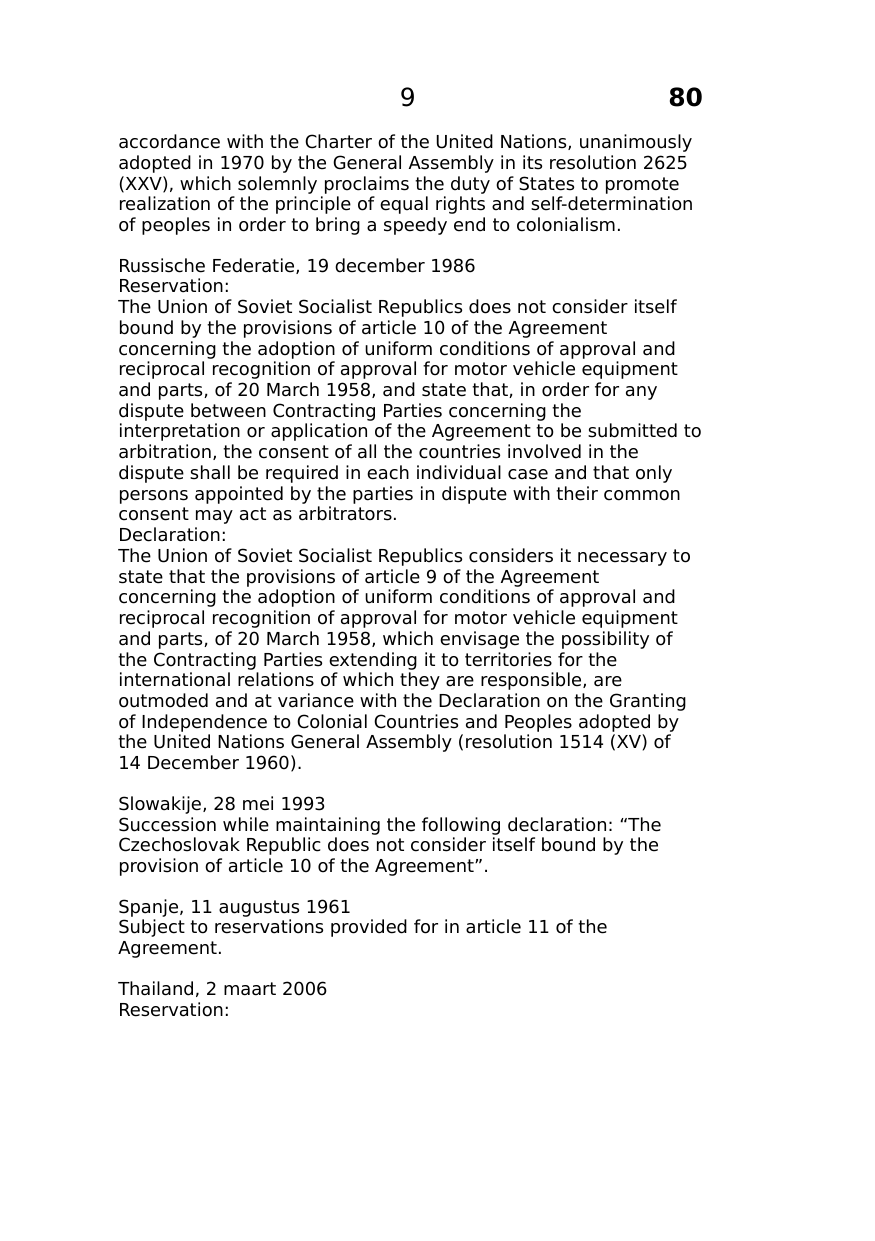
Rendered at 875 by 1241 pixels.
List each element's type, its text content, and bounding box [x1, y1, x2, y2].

text Succession while maintaining the following declaration: “The Czechoslovak Republic does not consider itself bound by the provision of article 10 of the Agreement”. [118, 814, 703, 877]
text Russische Federatie, 19 december 1986 [118, 256, 703, 276]
text Subject to reservations provided for in article 11 of the Agreement. [118, 917, 703, 959]
text Reservation: [118, 999, 703, 1020]
text Declaration: [118, 525, 703, 546]
text Slowakije, 28 mei 1993 [118, 794, 703, 814]
text Thailand, 2 maart 2006 [118, 979, 703, 999]
text Reservation: [118, 276, 703, 297]
text Spanje, 11 augustus 1961 [118, 897, 703, 917]
text The Union of Soviet Socialist Republics considers it necessary to state that the provisions of article 9 of the Agreement concerning the adoption of uniform conditions of approval and reciprocal recognition of approval for motor vehicle equipment and parts, of 20 March 1958, which envisage the possibility of the Contracting Parties extending it to territories for the international relations of which they are responsible, are outmoded and at variance with the Declaration on the Granting of Independence to Colonial Countries and Peoples adopted by the United Nations General Assembly (resolution 1514 (XV) of 14 December 1960). [118, 546, 703, 774]
text The Union of Soviet Socialist Republics does not consider itself bound by the provisions of article 10 of the Agreement concerning the adoption of uniform conditions of approval and reciprocal recognition of approval for motor vehicle equipment and parts, of 20 March 1958, and state that, in order for any dispute between Contracting Parties concerning the interpretation or application of the Agreement to be submitted to arbitration, the consent of all the countries involved in the dispute shall be required in each individual case and that only persons appointed by the parties in dispute with their common consent may act as arbitrators. [118, 297, 703, 525]
text accordance with the Charter of the United Nations, unanimously adopted in 1970 by the General Assembly in its resolution 2625 (XXV), which solemnly proclaims the duty of States to promote realization of the principle of equal rights and self-determination of peoples in order to bring a speedy end to colonialism. [118, 132, 703, 236]
